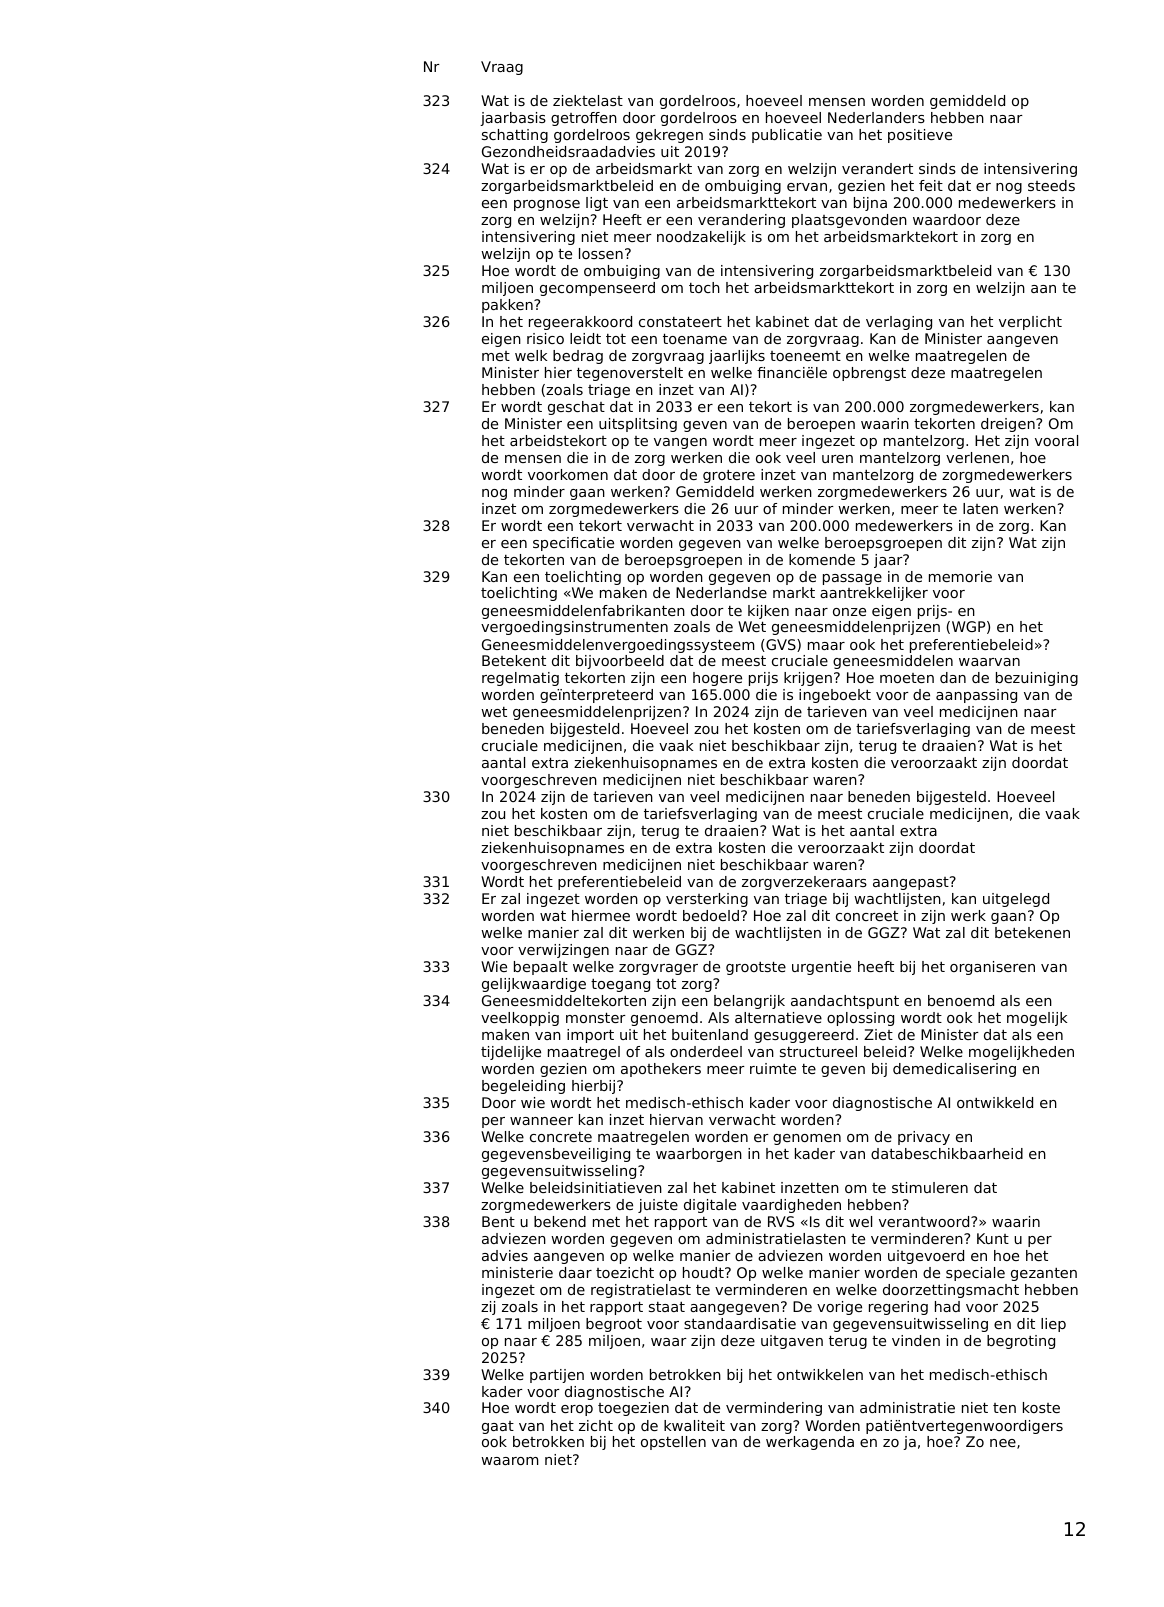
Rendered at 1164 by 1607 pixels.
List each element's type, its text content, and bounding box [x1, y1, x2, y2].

table_cell 333 [422, 959, 475, 993]
table_cell Bent u bekend met het rapport van de RVS «Is dit wel verantwoord?» waarin adviezen worden gegeven om administratielasten te verminderen? Kunt u per advies aangeven op welke manier de adviezen worden uitgevoerd en hoe het ministerie daar toezicht op houdt? Op welke manier worden de speciale gezanten ingezet om de registratielast te verminderen en welke doorzettingsmacht hebben zij zoals in het rapport staat aangegeven? De vorige regering had voor 2025 € 171 miljoen begroot voor standaardisatie van gegevensuitwisseling en dit liep op naar € 285 miljoen, waar zijn deze uitgaven terug te vinden in de begroting 2025? [475, 1214, 1087, 1366]
table_cell 324 [422, 161, 475, 263]
table_cell In het regeerakkoord constateert het kabinet dat de verlaging van het verplicht eigen risico leidt tot een toename van de zorgvraag. Kan de Minister aangeven met welk bedrag de zorgvraag jaarlijks toeneemt en welke maatregelen de Minister hier tegenoverstelt en welke financiële opbrengst deze maatregelen hebben (zoals triage en inzet van AI)? [475, 314, 1087, 399]
table_cell 323 [422, 93, 475, 161]
table_cell 328 [422, 518, 475, 568]
table_cell Wie bepaalt welke zorgvrager de grootste urgentie heeft bij het organiseren van gelijkwaardige toegang tot zorg? [475, 959, 1087, 993]
table_cell 334 [422, 993, 475, 1095]
table_cell 340 [422, 1400, 475, 1468]
table_cell Kan een toelichting op worden gegeven op de passage in de memorie van toelichting «We maken de Nederlandse markt aantrekkelĳker voor geneesmiddelenfabrikanten door te kĳken naar onze eigen prĳs- en vergoedingsinstrumenten zoals de Wet geneesmiddelenprĳzen (WGP) en het Geneesmiddelenvergoedingssysteem (GVS) maar ook het preferentiebeleid»? Betekent dit bijvoorbeeld dat de meest cruciale geneesmiddelen waarvan regelmatig tekorten zijn een hogere prijs krijgen? Hoe moeten dan de bezuiniging worden geïnterpreteerd van 165.000 die is ingeboekt voor de aanpassing van de wet geneesmiddelenprijzen? In 2024 zijn de tarieven van veel medicijnen naar beneden bijgesteld. Hoeveel zou het kosten om de tariefsverlaging van de meest cruciale medicijnen, die vaak niet beschikbaar zijn, terug te draaien? Wat is het aantal extra ziekenhuisopnames en de extra kosten die veroorzaakt zijn doordat voorgeschreven medicijnen niet beschikbaar waren? [475, 569, 1087, 789]
table_cell Er wordt een tekort verwacht in 2033 van 200.000 medewerkers in de zorg. Kan er een specificatie worden gegeven van welke beroepsgroepen dit zijn? Wat zijn de tekorten van de beroepsgroepen in de komende 5 jaar? [475, 518, 1087, 568]
table_cell 325 [422, 263, 475, 314]
table_cell Er zal ingezet worden op versterking van triage bij wachtlijsten, kan uitgelegd worden wat hiermee wordt bedoeld? Hoe zal dit concreet in zijn werk gaan? Op welke manier zal dit werken bij de wachtlijsten in de GGZ? Wat zal dit betekenen voor verwijzingen naar de GGZ? [475, 891, 1087, 959]
table_cell Geneesmiddeltekorten zijn een belangrĳk aandachtspunt en benoemd als een veelkoppig monster genoemd. Als alternatieve oplossing wordt ook het mogelijk maken van import uit het buitenland gesuggereerd. Ziet de Minister dat als een tijdelijke maatregel of als onderdeel van structureel beleid? Welke mogelijkheden worden gezien om apothekers meer ruimte te geven bij demedicalisering en begeleiding hierbij? [475, 993, 1087, 1095]
table_cell 331 [422, 874, 475, 891]
table_cell Hoe wordt erop toegezien dat de vermindering van administratie niet ten koste gaat van het zicht op de kwaliteit van zorg? Worden patiëntvertegenwoordigers ook betrokken bij het opstellen van de werkagenda en zo ja, hoe? Zo nee, waarom niet? [475, 1400, 1087, 1468]
table_header Nr [422, 59, 475, 76]
table_cell 338 [422, 1214, 475, 1366]
table_cell 332 [422, 891, 475, 959]
table_cell 326 [422, 314, 475, 399]
table_cell 339 [422, 1366, 475, 1400]
table_cell [422, 76, 475, 93]
table_cell 330 [422, 789, 475, 874]
table_cell Welke partijen worden betrokken bij het ontwikkelen van het medisch-ethisch kader voor diagnostische AI? [475, 1366, 1087, 1400]
table_cell Er wordt geschat dat in 2033 er een tekort is van 200.000 zorgmedewerkers, kan de Minister een uitsplitsing geven van de beroepen waarin tekorten dreigen? Om het arbeidstekort op te vangen wordt meer ingezet op mantelzorg. Het zijn vooral de mensen die in de zorg werken die ook veel uren mantelzorg verlenen, hoe wordt voorkomen dat door de grotere inzet van mantelzorg de zorgmedewerkers nog minder gaan werken? Gemiddeld werken zorgmedewerkers 26 uur, wat is de inzet om zorgmedewerkers die 26 uur of minder werken, meer te laten werken? [475, 399, 1087, 517]
table_cell In 2024 zijn de tarieven van veel medicijnen naar beneden bijgesteld. Hoeveel zou het kosten om de tariefsverlaging van de meest cruciale medicijnen, die vaak niet beschikbaar zijn, terug te draaien? Wat is het aantal extra ziekenhuisopnames en de extra kosten die veroorzaakt zijn doordat voorgeschreven medicijnen niet beschikbaar waren? [475, 789, 1087, 874]
table_cell 337 [422, 1180, 475, 1214]
table_header Vraag [475, 59, 1087, 76]
table_cell Wat is de ziektelast van gordelroos, hoeveel mensen worden gemiddeld op jaarbasis getroffen door gordelroos en hoeveel Nederlanders hebben naar schatting gordelroos gekregen sinds publicatie van het positieve Gezondheidsraadadvies uit 2019? [475, 93, 1087, 161]
table_cell 329 [422, 569, 475, 789]
table_cell Hoe wordt de ombuiging van de intensivering zorgarbeidsmarktbeleid van € 130 miljoen gecompenseerd om toch het arbeidsmarkttekort in zorg en welzijn aan te pakken? [475, 263, 1087, 314]
table_cell 335 [422, 1095, 475, 1129]
table_cell Door wie wordt het medisch-ethisch kader voor diagnostische AI ontwikkeld en per wanneer kan inzet hiervan verwacht worden? [475, 1095, 1087, 1129]
table_cell Wordt het preferentiebeleid van de zorgverzekeraars aangepast? [475, 874, 1087, 891]
table_cell 336 [422, 1129, 475, 1180]
table_cell Welke beleidsinitiatieven zal het kabinet inzetten om te stimuleren dat zorgmedewerkers de juiste digitale vaardigheden hebben? [475, 1180, 1087, 1214]
table_cell 327 [422, 399, 475, 517]
table_cell Welke concrete maatregelen worden er genomen om de privacy en gegevensbeveiliging te waarborgen in het kader van databeschikbaarheid en gegevensuitwisseling? [475, 1129, 1087, 1180]
table_cell [475, 76, 1087, 93]
table_cell Wat is er op de arbeidsmarkt van zorg en welzijn verandert sinds de intensivering zorgarbeidsmarktbeleid en de ombuiging ervan, gezien het feit dat er nog steeds een prognose ligt van een arbeidsmarkttekort van bijna 200.000 medewerkers in zorg en welzijn? Heeft er een verandering plaatsgevonden waardoor deze intensivering niet meer noodzakelijk is om het arbeidsmarktekort in zorg en welzijn op te lossen? [475, 161, 1087, 263]
